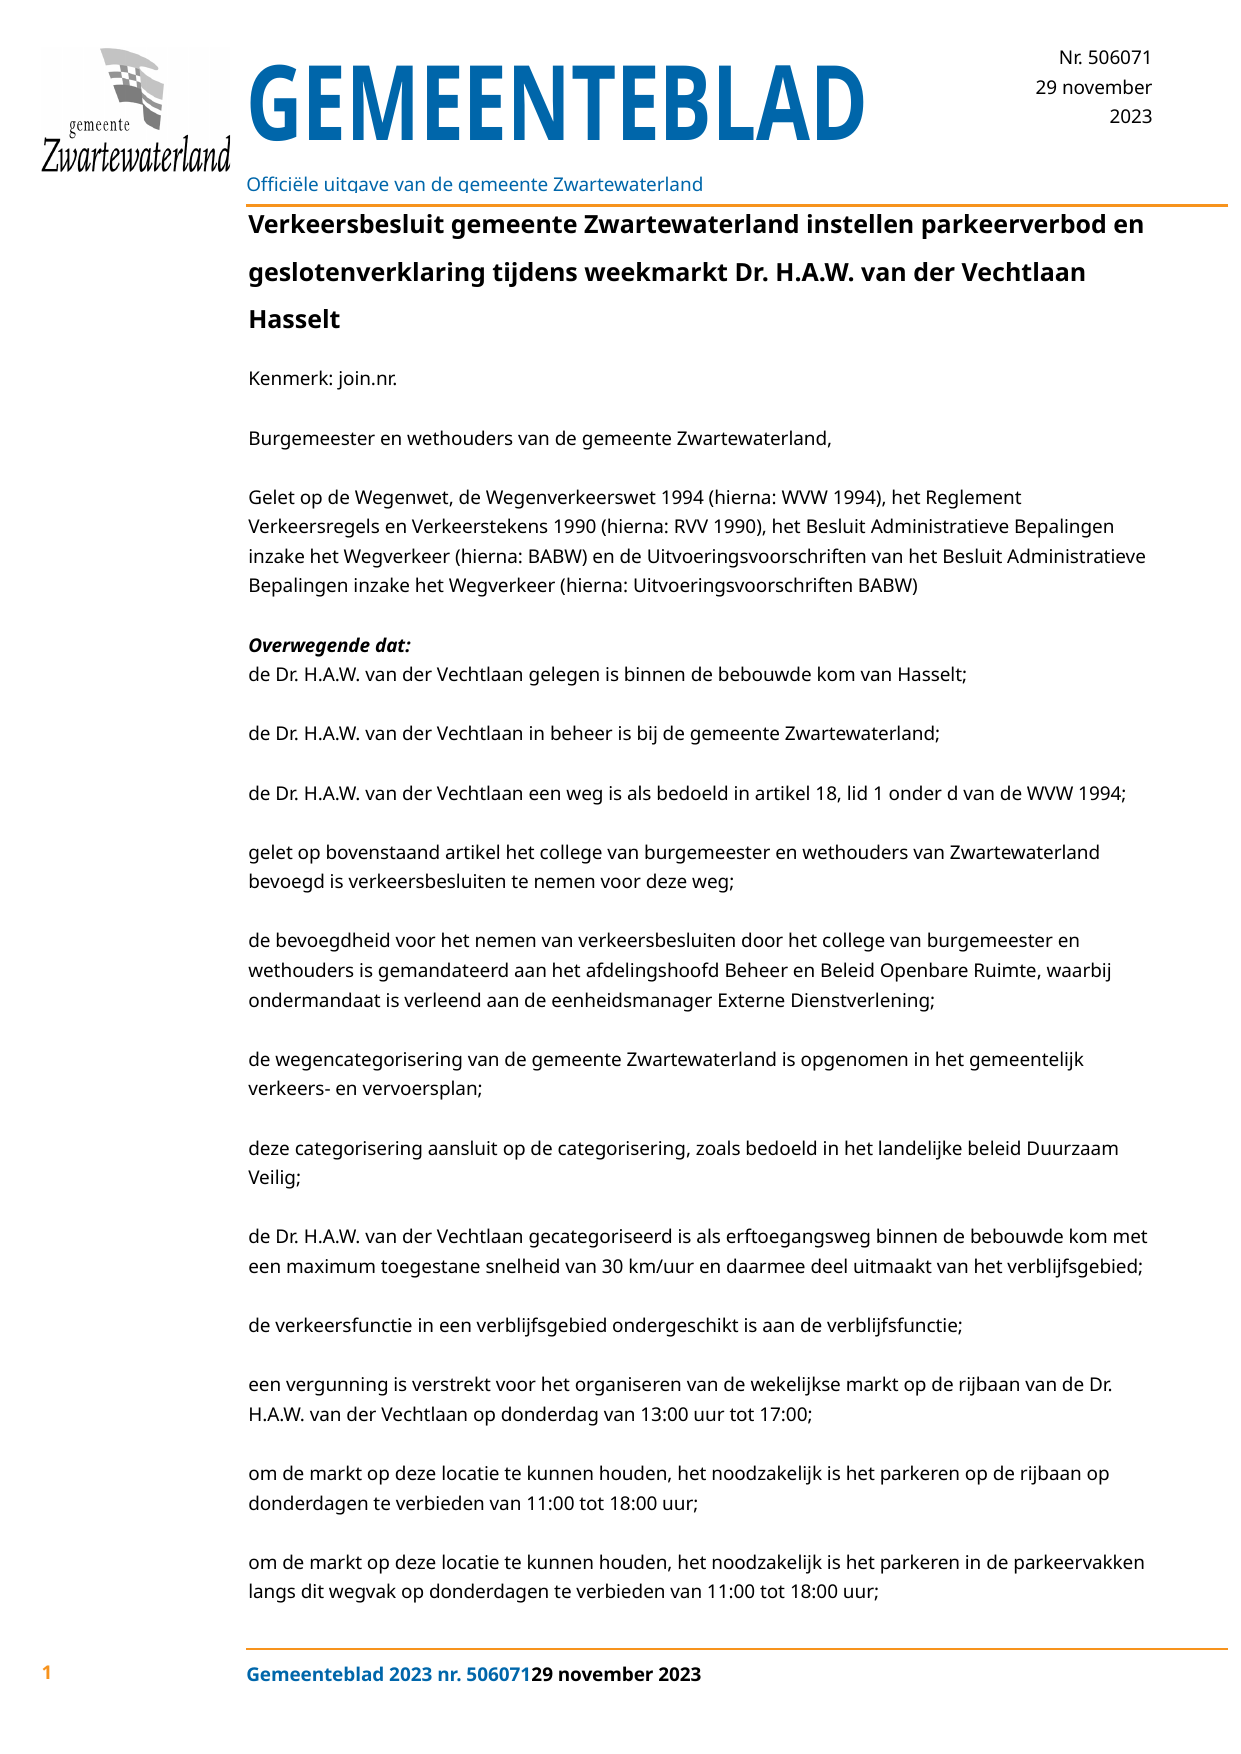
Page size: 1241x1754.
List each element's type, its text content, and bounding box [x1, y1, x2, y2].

text een vergunning is verstrekt voor het organiseren van de wekelijkse markt op de rijbaan van de Dr. H.A.W. van der Vechtlaan op donderdag van 13:00 uur tot 17:00; [248, 1371, 1152, 1427]
text de wegencategorisering van de gemeente Zwartewaterland is opgenomen in het gemeentelijk verkeers- en vervoersplan; [248, 1046, 1152, 1101]
text de verkeersfunctie in een verblijfsgebied ondergeschikt is aan de verblijfsfunctie; [248, 1312, 1152, 1338]
text om de markt op deze locatie te kunnen houden, het noodzakelijk is het parkeren in de parkeervakken langs dit wegvak op donderdagen te verbieden van 11:00 tot 18:00 uur; [248, 1549, 1152, 1604]
text de bevoegdheid voor het nemen van verkeersbesluiten door het college van burgemeester en wethouders is gemandateerd aan het afdelingshoofd Beheer en Beleid Openbare Ruimte, waarbij ondermandaat is verleend aan de eenheidsmanager Externe Dienstverlening; [248, 928, 1152, 1012]
text de Dr. H.A.W. van der Vechtlaan in beheer is bij de gemeente Zwartewaterland; [248, 721, 1152, 746]
text Kenmerk: join.nr. [248, 366, 1152, 391]
picture [41, 47, 231, 172]
text om de markt op deze locatie te kunnen houden, het noodzakelijk is het parkeren op de rijbaan op donderdagen te verbieden van 11:00 tot 18:00 uur; [248, 1460, 1152, 1515]
text de Dr. H.A.W. van der Vechtlaan gecategoriseerd is als erftoegangsweg binnen de bebouwde kom met een maximum toegestane snelheid van 30 km/uur en daarmee deel uitmaakt van het verblijfsgebied; [248, 1223, 1152, 1279]
text Overwegende dat: [248, 632, 1152, 657]
text de Dr. H.A.W. van der Vechtlaan gelegen is binnen de bebouwde kom van Hasselt; [248, 661, 1152, 687]
text Verkeersbesluit gemeente Zwartewaterland instellen parkeerverbod en geslotenverklaring tijdens weekmarkt Dr. H.A.W. van der Vechtlaan Hasselt [248, 207, 1152, 336]
text Burgemeester en wethouders van de gemeente Zwartewaterland, [248, 425, 1152, 450]
text de Dr. H.A.W. van der Vechtlaan een weg is als bedoeld in artikel 18, lid 1 onder d van de WVW 1994; [248, 780, 1152, 805]
text deze categorisering aansluit op de categorisering, zoals bedoeld in het landelijke beleid Duurzaam Veilig; [248, 1135, 1152, 1190]
text gelet op bovenstaand artikel het college van burgemeester en wethouders van Zwartewaterland bevoegd is verkeersbesluiten te nemen voor deze weg; [248, 839, 1152, 894]
text Gelet op de Wegenwet, de Wegenverkeerswet 1994 (hierna: WVW 1994), het Reglement Verkeersregels en Verkeerstekens 1990 (hierna: RVV 1990), het Besluit Administratieve Bepalingen inzake het Wegverkeer (hierna: BABW) en de Uitvoeringsvoorschriften van het Besluit Administratieve Bepalingen inzake het Wegverkeer (hierna: Uitvoeringsvoorschriften BABW) [248, 484, 1152, 598]
